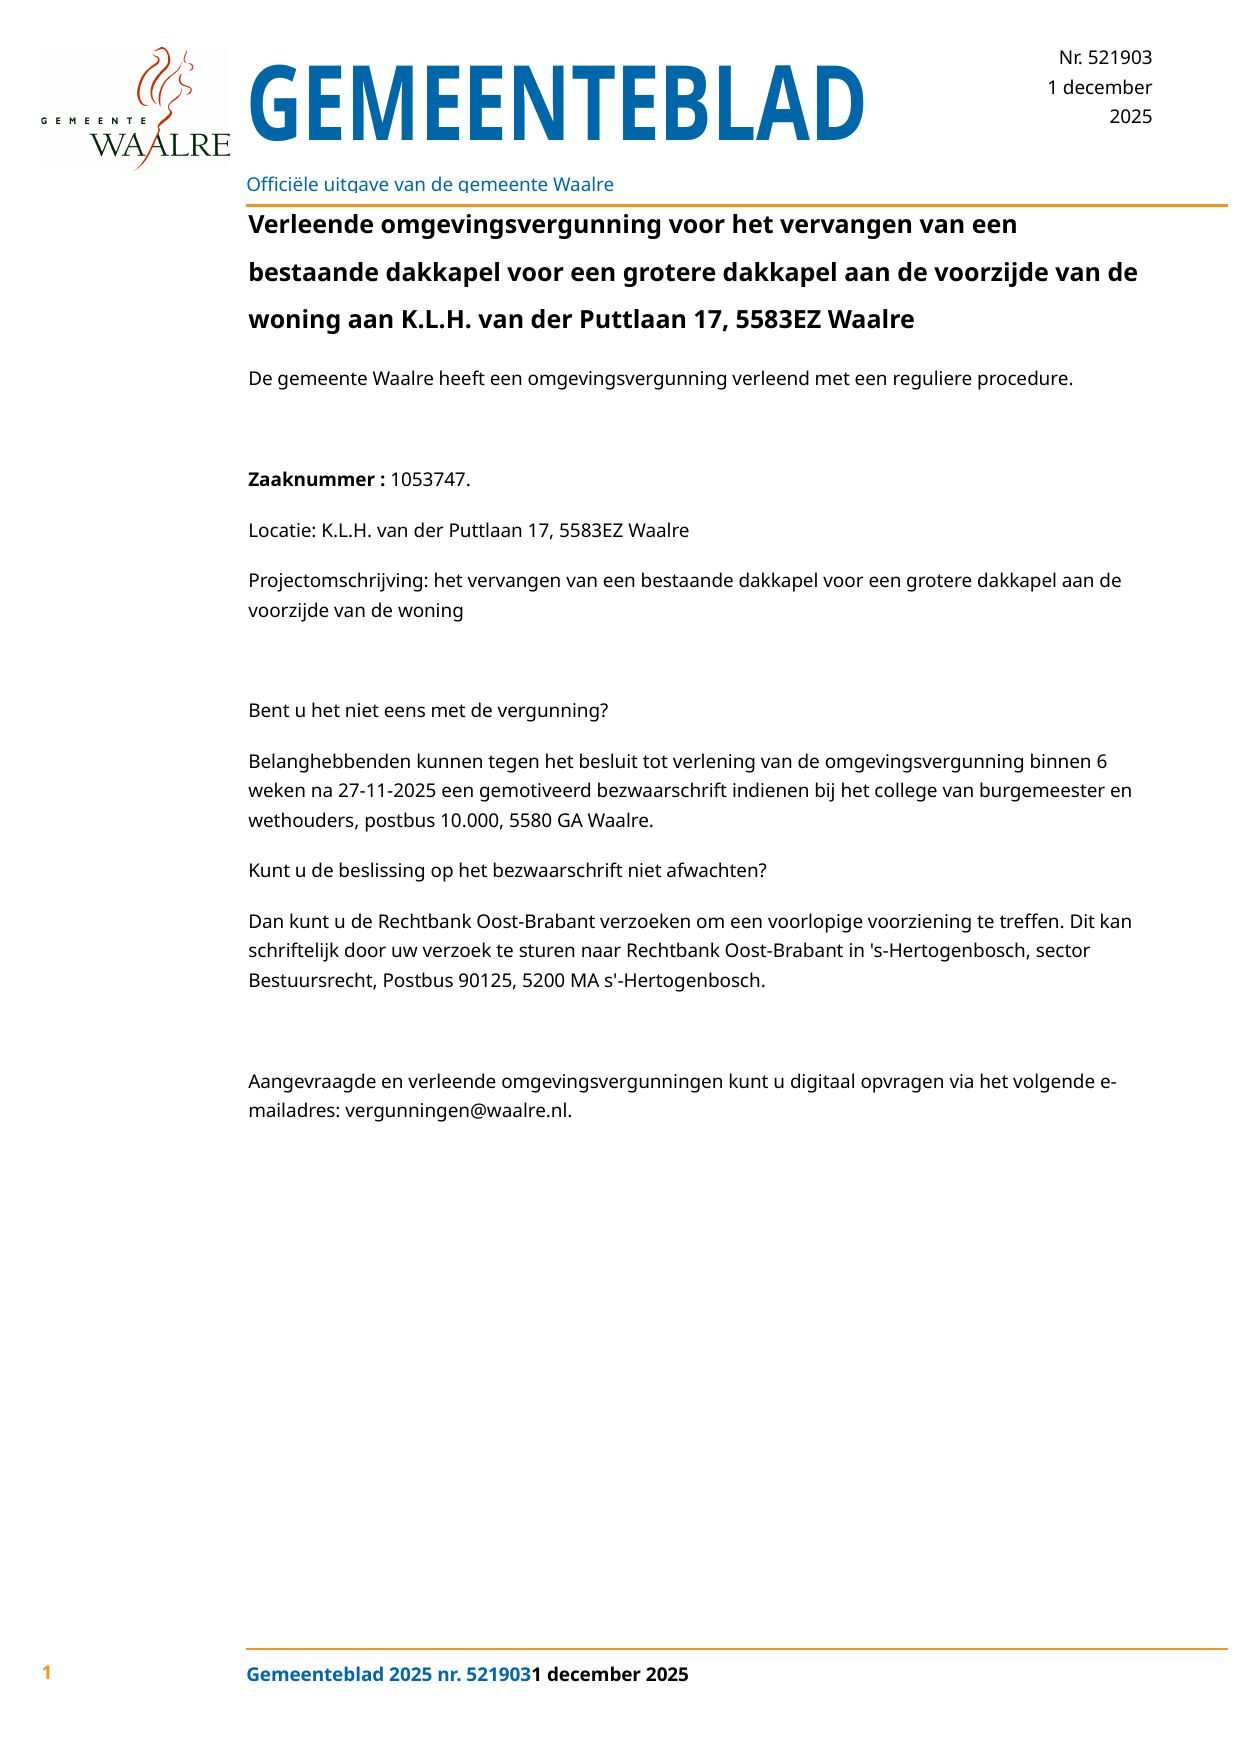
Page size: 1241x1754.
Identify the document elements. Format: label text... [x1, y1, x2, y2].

text Zaaknummer : 1053747. [248, 466, 1152, 492]
text Belanghebbenden kunnen tegen het besluit tot verlening van de omgevingsvergunning binnen 6 weken na 27-11-2025 een gemotiveerd bezwaarschrift indienen bij het college van burgemeester en wethouders, postbus 10.000, 5580 GA Waalre. [248, 748, 1152, 833]
text Verleende omgevingsvergunning voor het vervangen van een bestaande dakkapel voor een grotere dakkapel aan de voorzijde van de woning aan K.L.H. van der Puttlaan 17, 5583EZ Waalre [248, 207, 1152, 336]
text Aangevraagde en verleende omgevingsvergunningen kunt u digitaal opvragen via het volgende e-mailadres: vergunningen@waalre.nl. [248, 1068, 1152, 1123]
text De gemeente Waalre heeft een omgevingsvergunning verleend met een reguliere procedure. [248, 366, 1152, 391]
text Dan kunt u de Rechtbank Oost-Brabant verzoeken om een voorlopige voorziening te treffen. Dit kan schriftelijk door uw verzoek te sturen naar Rechtbank Oost-Brabant in 's-Hertogenbosch, sector Bestuursrecht, Postbus 90125, 5200 MA s'-Hertogenbosch. [248, 908, 1152, 993]
text Locatie: K.L.H. van der Puttlaan 17, 5583EZ Waalre [248, 517, 1152, 542]
text Projectomschrijving: het vervangen van een bestaande dakkapel voor een grotere dakkapel aan de voorzijde van de woning [248, 567, 1152, 622]
picture [41, 47, 231, 172]
text Bent u het niet eens met de vergunning? [248, 698, 1152, 723]
text Kunt u de beslissing op het bezwaarschrift niet afwachten? [248, 858, 1152, 883]
